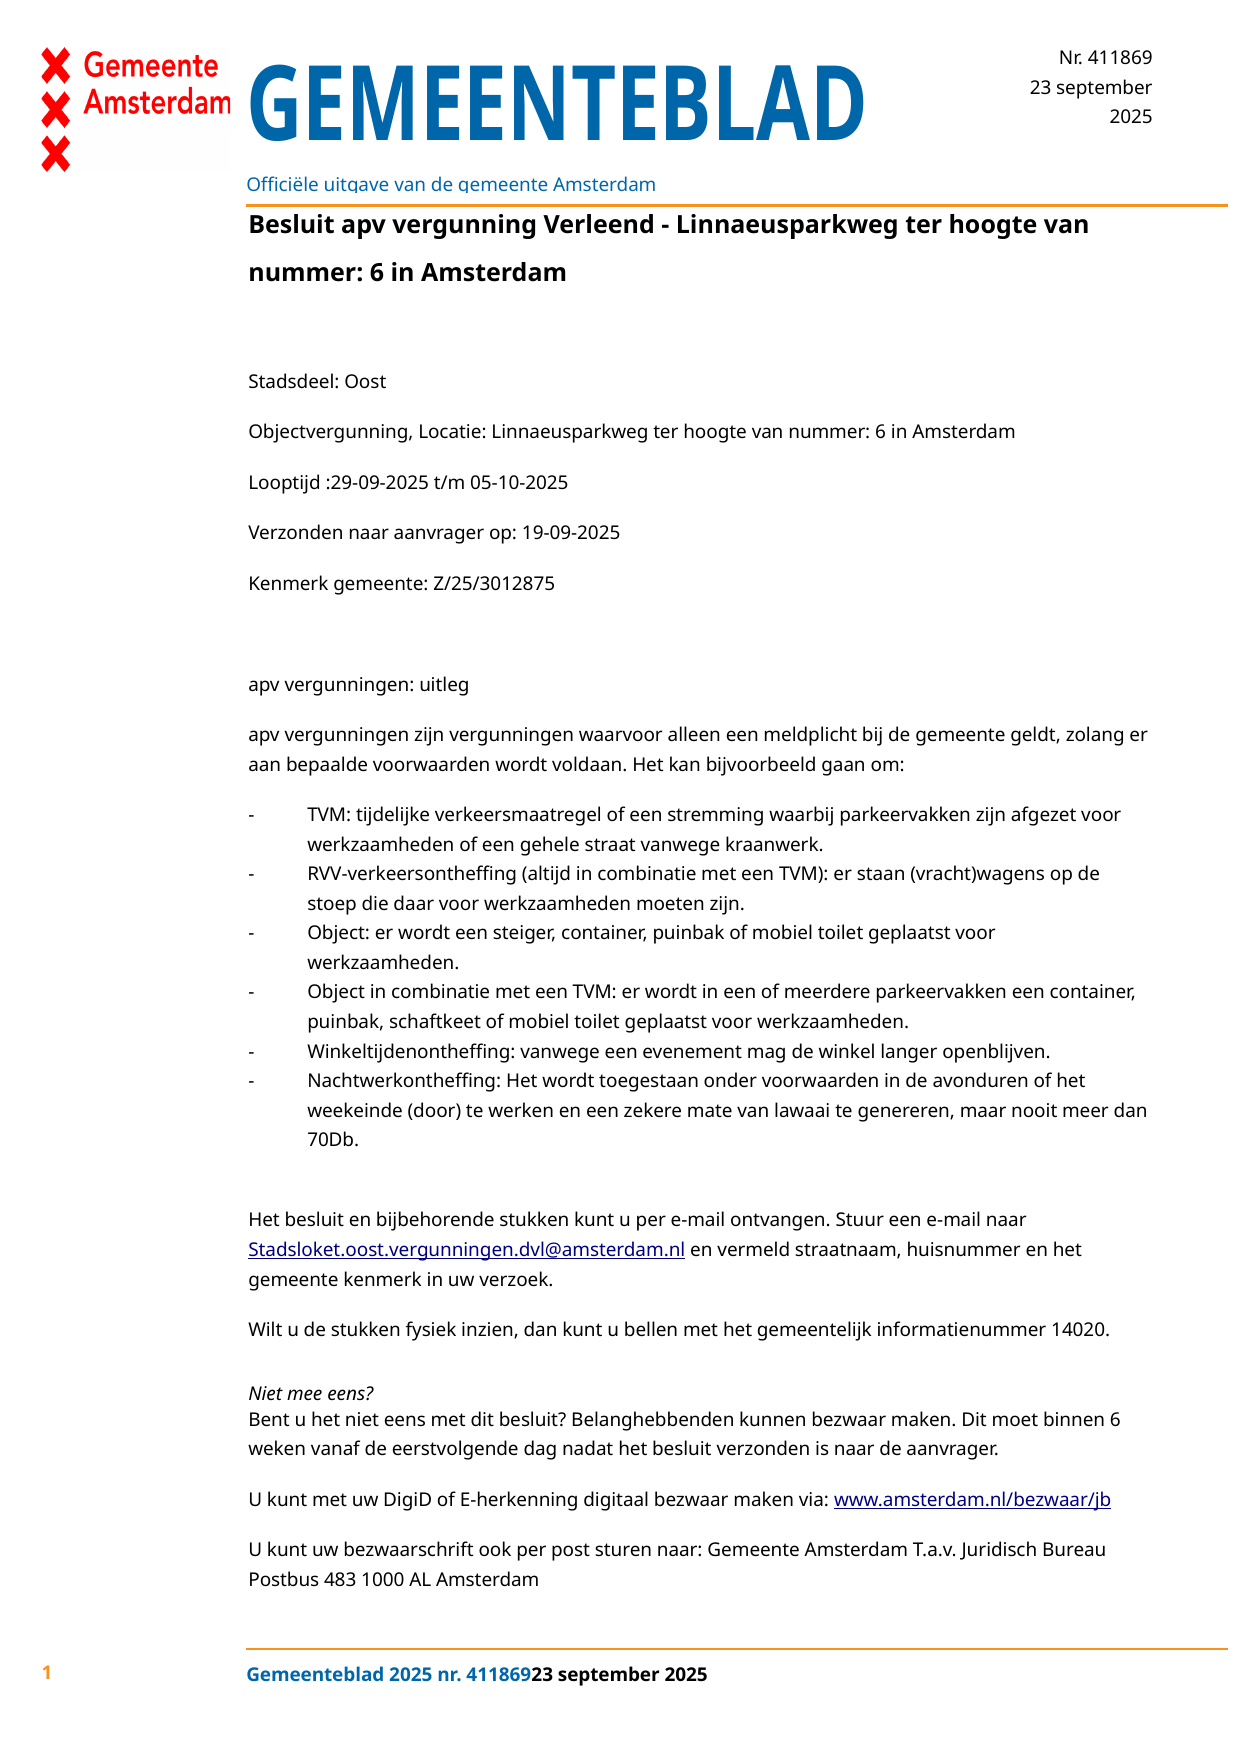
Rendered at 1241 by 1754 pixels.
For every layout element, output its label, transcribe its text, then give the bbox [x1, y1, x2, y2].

list Nachtwerkontheffing: Het wordt toegestaan onder voorwaarden in de avonduren of het weekeinde (door) te werken en een zekere mate van lawaai te genereren, maar nooit meer dan 70Db. [248, 1067, 1152, 1152]
text apv vergunningen: uitleg [248, 671, 1152, 697]
text Wilt u de stukken fysiek inzien, dan kunt u bellen met het gemeentelijk informatienummer 14020. [248, 1316, 1152, 1342]
text Niet mee eens? [248, 1380, 1152, 1406]
text Het besluit en bijbehorende stukken kunt u per e-mail ontvangen. Stuur een e-mail naar Stadsloket.oost.vergunningen.dvl@amsterdam.nl en vermeld straatnaam, huisnummer en het gemeente kenmerk in uw verzoek. [248, 1207, 1152, 1292]
text U kunt met uw DigiD of E-herkenning digitaal bezwaar maken via: www.amsterdam.nl/bezwaar/jb [248, 1486, 1152, 1512]
list RVV-verkeersontheffing (altijd in combinatie met een TVM): er staan (vracht)wagens op de stoep die daar voor werkzaamheden moeten zijn. [248, 860, 1152, 916]
text Verzonden naar aanvrager op: 19-09-2025 [248, 519, 1152, 545]
text Looptijd :29-09-2025 t/m 05-10-2025 [248, 469, 1152, 495]
text U kunt uw bezwaarschrift ook per post sturen naar: Gemeente Amsterdam T.a.v. Juridisch Bureau Postbus 483 1000 AL Amsterdam [248, 1536, 1152, 1592]
text apv vergunningen zijn vergunningen waarvoor alleen een meldplicht bij de gemeente geldt, zolang er aan bepaalde voorwaarden wordt voldaan. Het kan bijvoorbeeld gaan om: [248, 721, 1152, 777]
list Object in combinatie met een TVM: er wordt in een of meerdere parkeervakken een container, puinbak, schaftkeet of mobiel toilet geplaatst voor werkzaamheden. [248, 979, 1152, 1034]
list Winkeltijdenontheffing: vanwege een evenement mag de winkel langer openblijven. [248, 1038, 1152, 1064]
text Kenmerk gemeente: Z/25/3012875 [248, 570, 1152, 596]
text Stadsdeel: Oost [248, 368, 1152, 394]
text Objectvergunning, Locatie: Linnaeusparkweg ter hoogte van nummer: 6 in Amsterdam [248, 419, 1152, 444]
list Object: er wordt een steiger, container, puinbak of mobiel toilet geplaatst voor werkzaamheden. [248, 919, 1152, 975]
list TVM: tijdelijke verkeersmaatregel of een stremming waarbij parkeervakken zijn afgezet voor werkzaamheden of een gehele straat vanwege kraanwerk. [248, 801, 1152, 857]
text Bent u het niet eens met dit besluit? Belanghebbenden kunnen bezwaar maken. Dit moet binnen 6 weken vanaf de eerstvolgende dag nadat het besluit verzonden is naar de aanvrager. [248, 1406, 1152, 1461]
text Besluit apv vergunning Verleend - Linnaeusparkweg ter hoogte van nummer: 6 in Amsterdam [248, 207, 1152, 288]
picture [41, 47, 231, 172]
